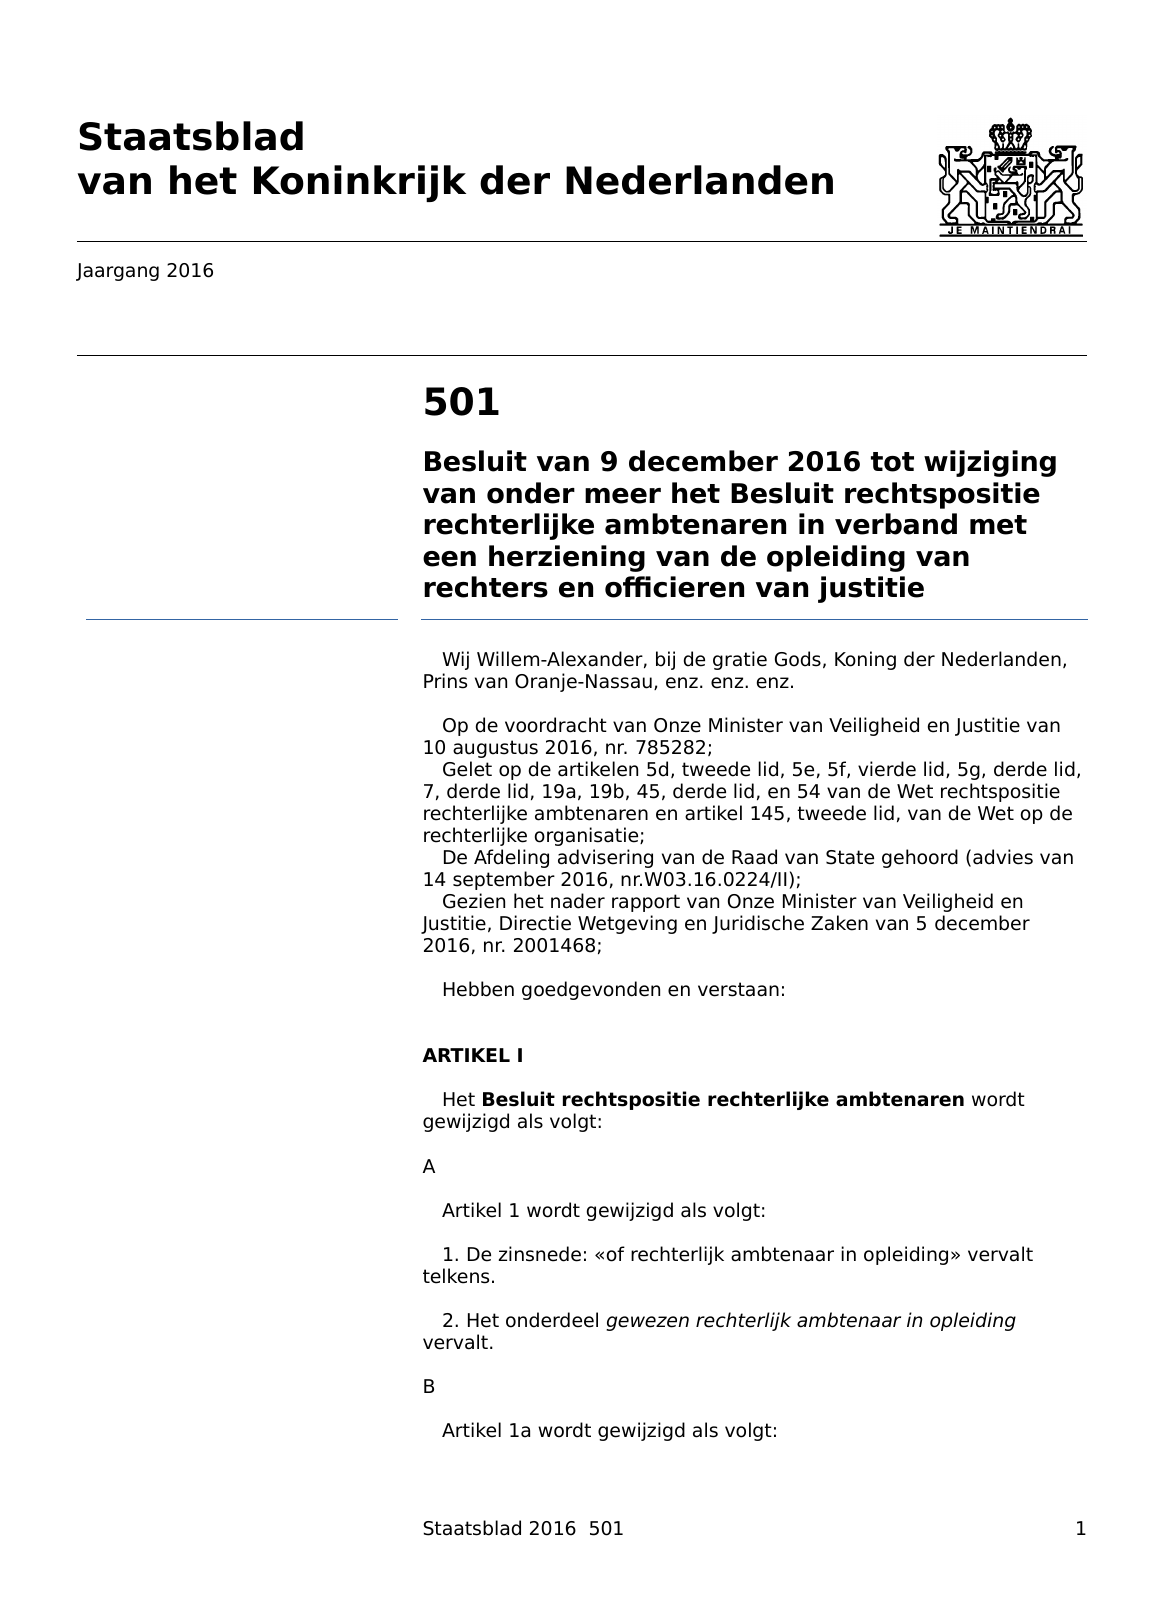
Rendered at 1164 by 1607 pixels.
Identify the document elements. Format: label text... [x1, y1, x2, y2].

text Gelet op de artikelen 5d, tweede lid, 5e, 5f, vierde lid, 5g, derde lid, 7, derde lid, 19a, 19b, 45, derde lid, en 54 van de Wet rechtspositie rechterlijke ambtenaren en artikel 145, tweede lid, van de Wet op de rechterlijke organisatie; [422, 759, 1087, 847]
text B [422, 1376, 1087, 1398]
text Gezien het nader rapport van Onze Minister van Veiligheid en Justitie, Directie Wetgeving en Juridische Zaken van 5 december 2016, nr. 2001468; [422, 891, 1087, 957]
subtitle 501 [422, 381, 1087, 424]
text Op de voordracht van Onze Minister van Veiligheid en Justitie van 10 augustus 2016, nr. 785282; [422, 715, 1087, 759]
table_cell Jaargang 2016 [77, 242, 1087, 355]
text A [422, 1156, 1087, 1177]
table_header Staatsblad van het Koninkrijk der Nederlanden [77, 100, 886, 241]
table_header [886, 100, 1087, 241]
text De Afdeling advisering van de Raad van State gehoord (advies van 14 september 2016, nr.W03.16.0224/II); [422, 847, 1087, 891]
text Hebben goedgevonden en verstaan: [422, 979, 1087, 1001]
text Artikel 1a wordt gewijzigd als volgt: [422, 1420, 1087, 1442]
text 1. De zinsnede: «of rechterlijk ambtenaar in opleiding» vervalt telkens. [422, 1244, 1087, 1288]
text Wij Willem-Alexander, bij de gratie Gods, Koning der Nederlanden, Prins van Oranje-Nassau, enz. enz. enz. [422, 649, 1087, 693]
text 2. Het onderdeel gewezen rechterlijk ambtenaar in opleiding vervalt. [422, 1310, 1087, 1354]
text Besluit van 9 december 2016 tot wijziging van onder meer het Besluit rechtspositie rechterlijke ambtenaren in verband met een herziening van de opleiding van rechters en officieren van justitie [422, 447, 1087, 604]
subtitle ARTIKEL I [422, 1045, 1087, 1067]
text Artikel 1 wordt gewijzigd als volgt: [422, 1200, 1087, 1222]
text Het Besluit rechtspositie rechterlijke ambtenaren wordt gewijzigd als volgt: [422, 1089, 1087, 1133]
picture [936, 115, 1087, 240]
